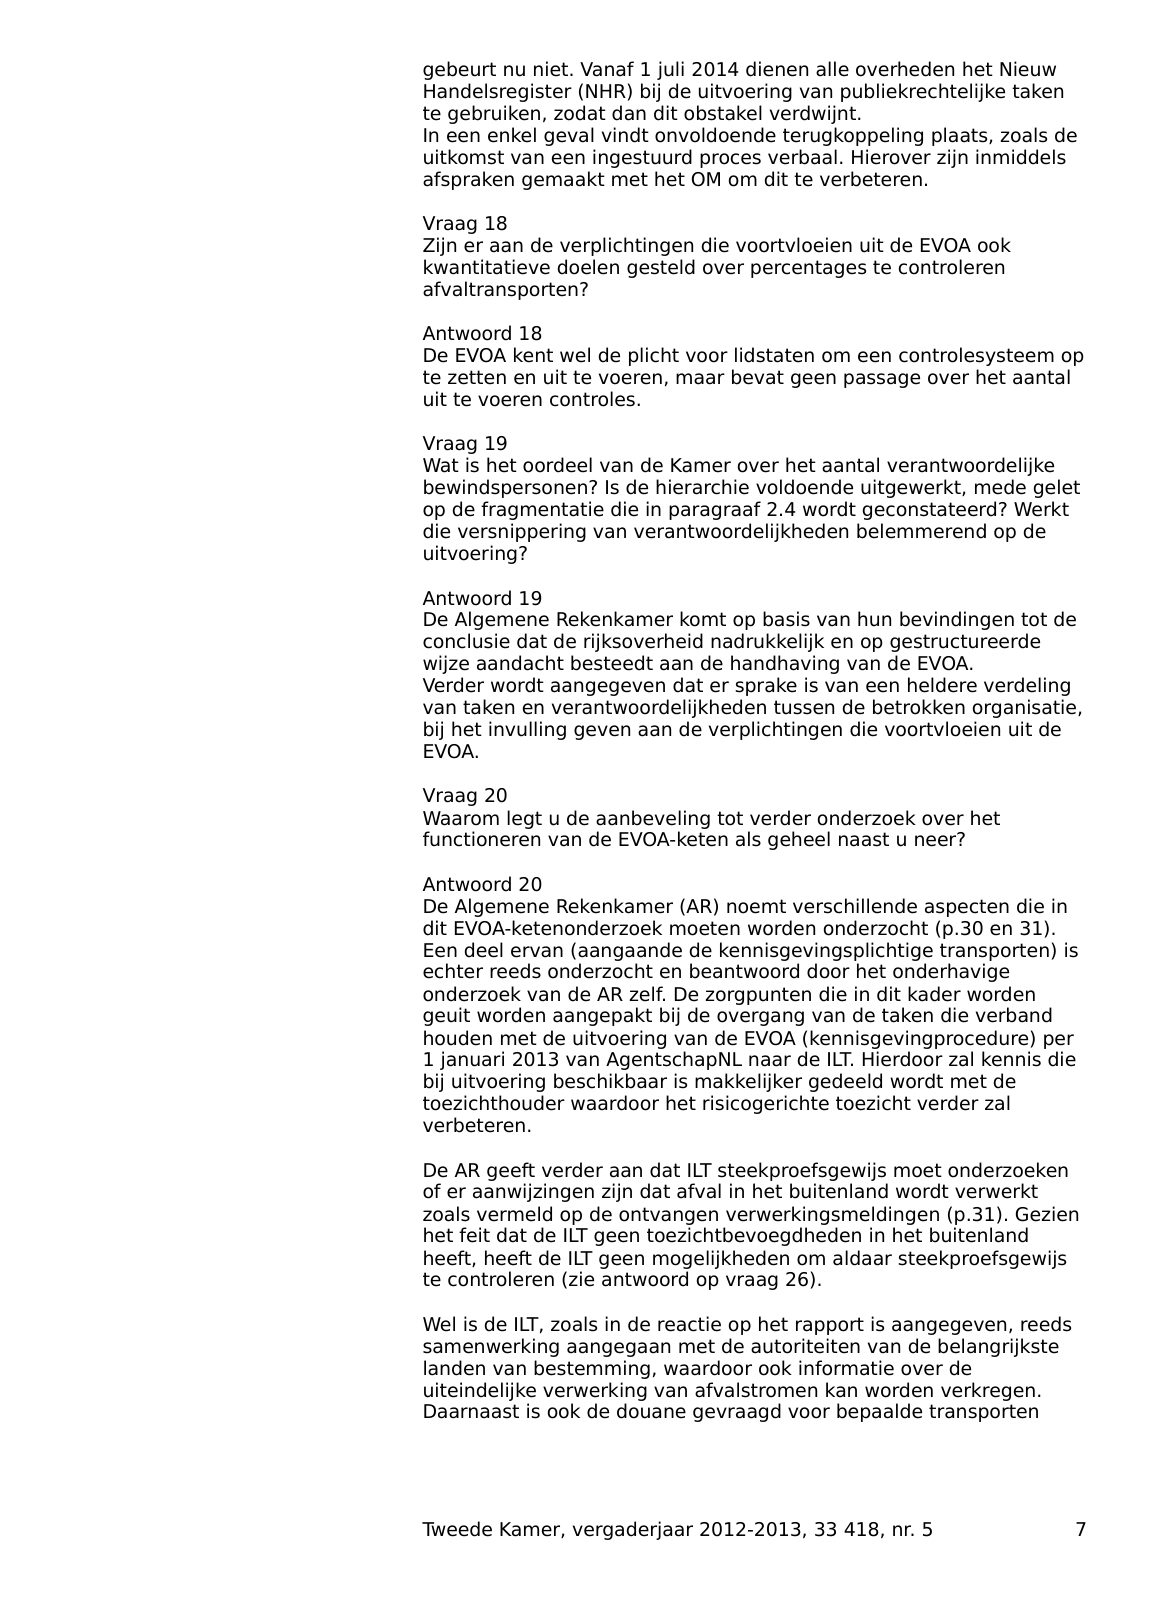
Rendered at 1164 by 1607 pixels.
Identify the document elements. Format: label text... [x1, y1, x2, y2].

text De AR geeft verder aan dat ILT steekproefsgewijs moet onderzoeken of er aanwijzingen zijn dat afval in het buitenland wordt verwerkt zoals vermeld op de ontvangen verwerkingsmeldingen (p.31). Gezien het feit dat de ILT geen toezichtbevoegdheden in het buitenland heeft, heeft de ILT geen mogelijkheden om aldaar steekproefsgewijs te controleren (zie antwoord op vraag 26). [422, 1159, 1087, 1291]
text Vraag 18 [422, 213, 1087, 235]
text Zijn er aan de verplichtingen die voortvloeien uit de EVOA ook kwantitatieve doelen gesteld over percentages te controleren afvaltransporten? [422, 235, 1087, 301]
text Antwoord 20 [422, 873, 1087, 896]
text Vraag 20 [422, 785, 1087, 807]
text De Algemene Rekenkamer (AR) noemt verschillende aspecten die in dit EVOA-ketenonderzoek moeten worden onderzocht (p.30 en 31). Een deel ervan (aangaande de kennisgevingsplichtige transporten) is echter reeds onderzocht en beantwoord door het onderhavige onderzoek van de AR zelf. De zorgpunten die in dit kader worden geuit worden aangepakt bij de overgang van de taken die verband houden met de uitvoering van de EVOA (kennisgevingprocedure) per 1 januari 2013 van AgentschapNL naar de ILT. Hierdoor zal kennis die bij uitvoering beschikbaar is makkelijker gedeeld wordt met de toezichthouder waardoor het risicogerichte toezicht verder zal verbeteren. [422, 896, 1087, 1137]
text gebeurt nu niet. Vanaf 1 juli 2014 dienen alle overheden het Nieuw Handelsregister (NHR) bij de uitvoering van publiekrechtelijke taken te gebruiken, zodat dan dit obstakel verdwijnt. [422, 59, 1087, 125]
text De Algemene Rekenkamer komt op basis van hun bevindingen tot de conclusie dat de rijksoverheid nadrukkelijk en op gestructureerde wijze aandacht besteedt aan de handhaving van de EVOA. [422, 609, 1087, 675]
text Waarom legt u de aanbeveling tot verder onderzoek over het functioneren van de EVOA-keten als geheel naast u neer? [422, 807, 1087, 851]
text Verder wordt aangegeven dat er sprake is van een heldere verdeling van taken en verantwoordelijkheden tussen de betrokken organisatie, bij het invulling geven aan de verplichtingen die voortvloeien uit de EVOA. [422, 675, 1087, 763]
text De EVOA kent wel de plicht voor lidstaten om een controlesysteem op te zetten en uit te voeren, maar bevat geen passage over het aantal uit te voeren controles. [422, 345, 1087, 411]
text Vraag 19 [422, 433, 1087, 455]
text Wat is het oordeel van de Kamer over het aantal verantwoordelijke bewindspersonen? Is de hierarchie voldoende uitgewerkt, mede gelet op de fragmentatie die in paragraaf 2.4 wordt geconstateerd? Werkt die versnippering van verantwoordelijkheden belemmerend op de uitvoering? [422, 455, 1087, 565]
text Antwoord 19 [422, 587, 1087, 609]
text In een enkel geval vindt onvoldoende terugkoppeling plaats, zoals de uitkomst van een ingestuurd proces verbaal. Hierover zijn inmiddels afspraken gemaakt met het OM om dit te verbeteren. [422, 125, 1087, 191]
text Wel is de ILT, zoals in de reactie op het rapport is aangegeven, reeds samenwerking aangegaan met de autoriteiten van de belangrijkste landen van bestemming, waardoor ook informatie over de uiteindelijke verwerking van afvalstromen kan worden verkregen. Daarnaast is ook de douane gevraagd voor bepaalde transporten [422, 1313, 1087, 1423]
text Antwoord 18 [422, 323, 1087, 345]
